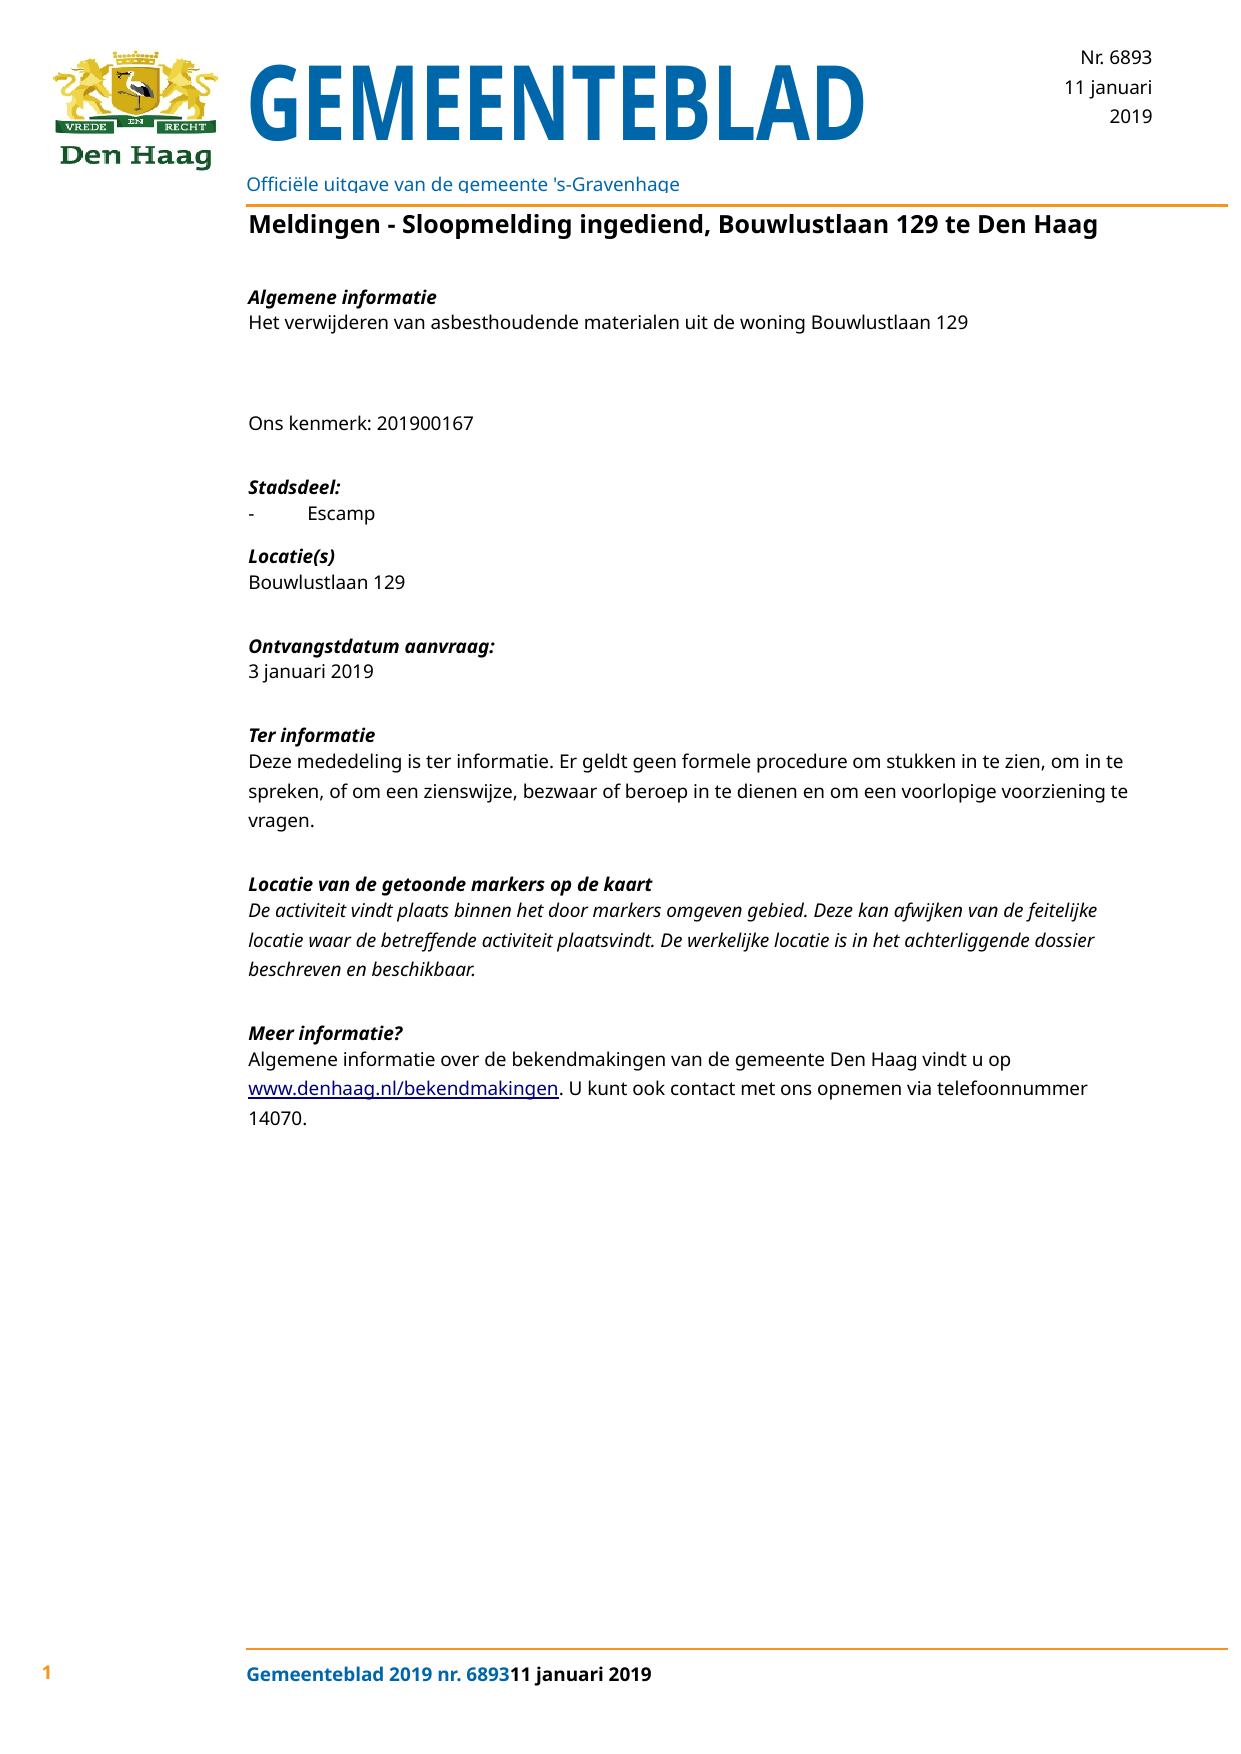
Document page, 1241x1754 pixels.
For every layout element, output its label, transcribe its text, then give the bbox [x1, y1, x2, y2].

text Meldingen - Sloopmelding ingediend, Bouwlustlaan 129 te Den Haag [248, 207, 1152, 241]
picture [41, 47, 231, 172]
text Bouwlustlaan 129 [248, 569, 1152, 595]
text Ontvangstdatum aanvraag: [248, 633, 1152, 659]
text Stadsdeel: [248, 474, 1152, 500]
text Locatie(s) [248, 543, 1152, 569]
text Deze mededeling is ter informatie. Er geldt geen formele procedure om stukken in te zien, om in te spreken, of om een zienswijze, bezwaar of beroep in te dienen en om een voorlopige voorziening te vragen. [248, 748, 1152, 833]
text Locatie van de getoonde markers op de kaart [248, 871, 1152, 897]
text Meer informatie? [248, 1020, 1152, 1046]
text Ter informatie [248, 723, 1152, 748]
text Algemene informatie over de bekendmakingen van de gemeente Den Haag vindt u op www.denhaag.nl/bekendmakingen. U kunt ook contact met ons opnemen via telefoonnummer 14070. [248, 1046, 1152, 1131]
text Het verwijderen van asbesthoudende materialen uit de woning Bouwlustlaan 129 [248, 309, 1152, 335]
text De activiteit vindt plaats binnen het door markers omgeven gebied. Deze kan afwijken van de feitelijke locatie waar de betreffende activiteit plaatsvindt. De werkelijke locatie is in het achterliggende dossier beschreven en beschikbaar. [248, 897, 1152, 982]
text Ons kenmerk: 201900167 [248, 410, 1152, 436]
list Escamp [248, 500, 1152, 526]
text Algemene informatie [248, 284, 1152, 309]
text 3 januari 2019 [248, 659, 1152, 684]
